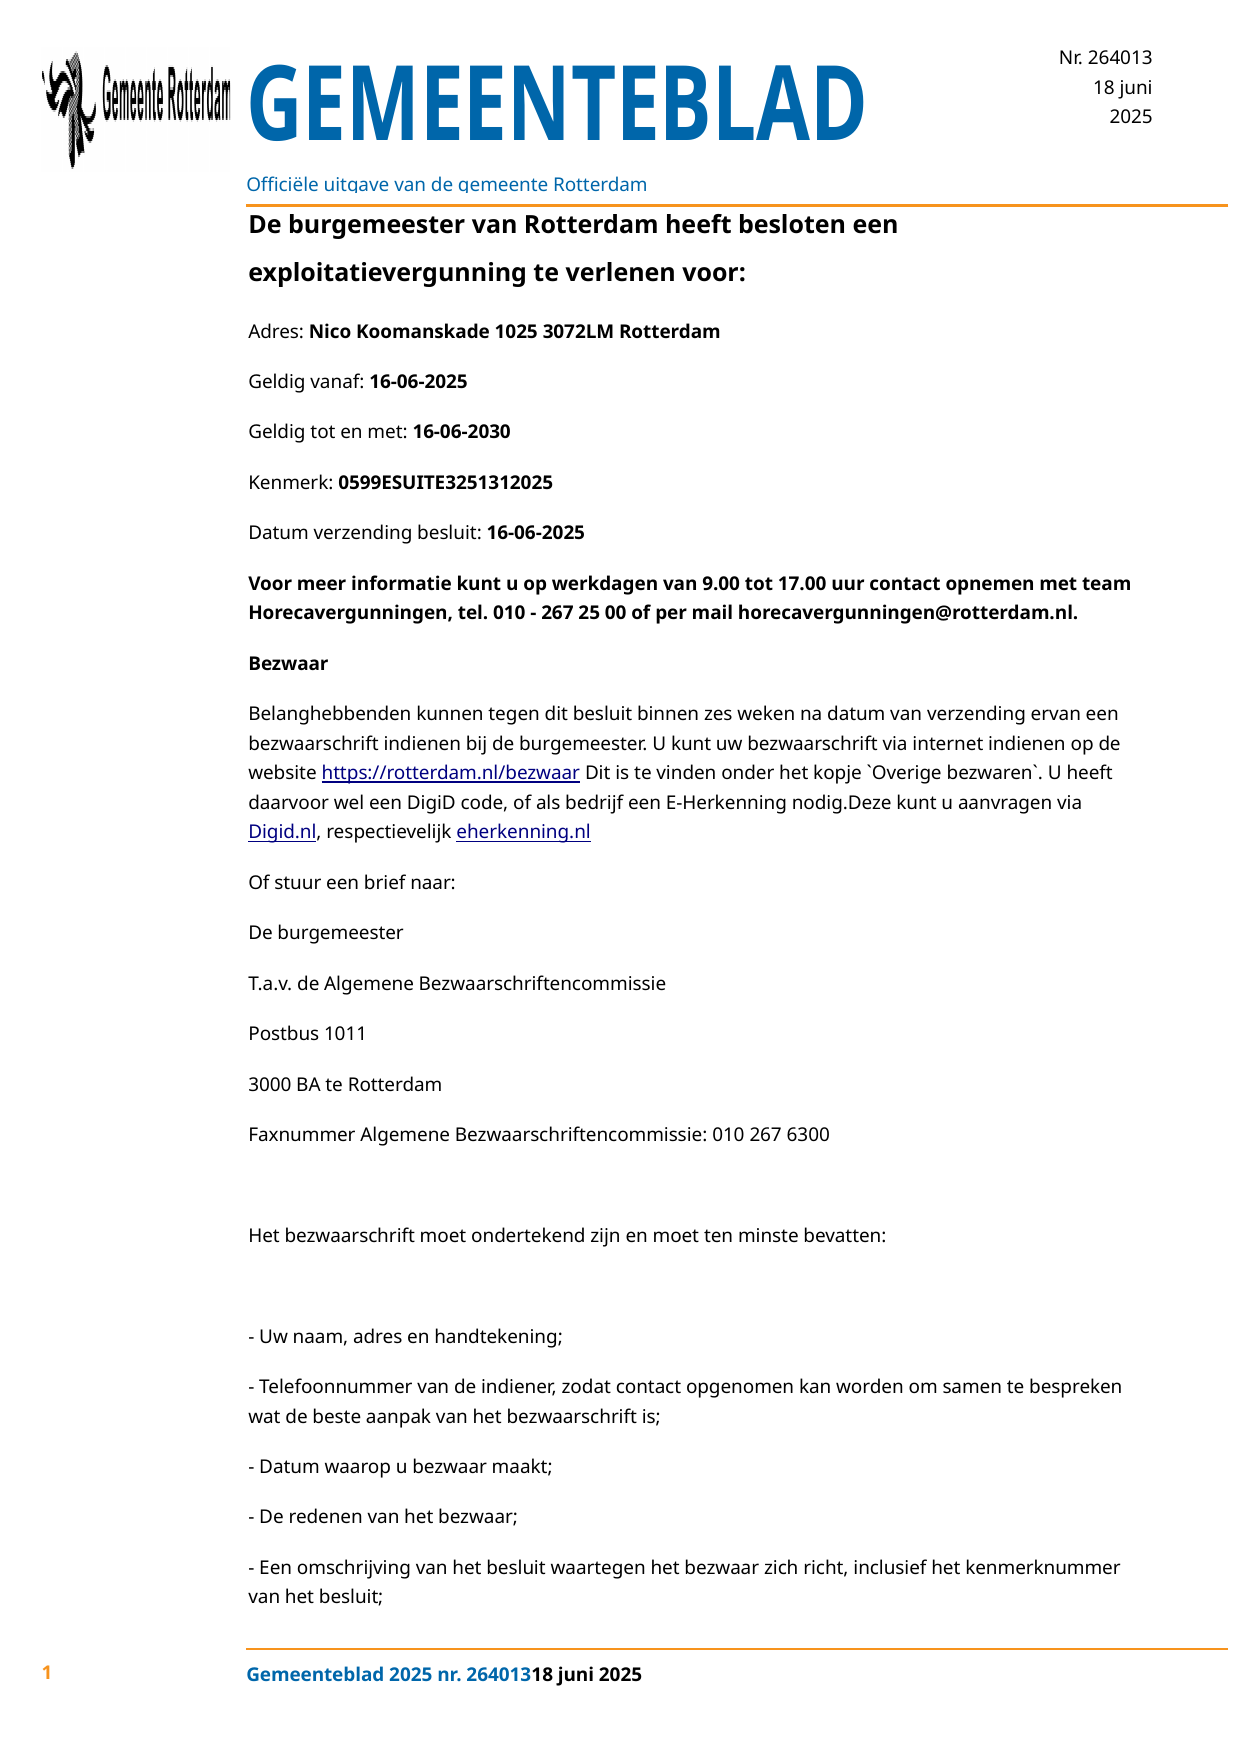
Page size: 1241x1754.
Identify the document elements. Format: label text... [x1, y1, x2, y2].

text - De redenen van het bezwaar; [248, 1504, 1152, 1529]
text 3000 BA te Rotterdam [248, 1071, 1152, 1097]
text - Een omschrijving van het besluit waartegen het bezwaar zich richt, inclusief het kenmerknummer van het besluit; [248, 1554, 1152, 1609]
text Het bezwaarschrift moet ondertekend zijn en moet ten minste bevatten: [248, 1222, 1152, 1248]
text Kenmerk: 0599ESUITE3251312025 [248, 469, 1152, 495]
text - Uw naam, adres en handtekening; [248, 1323, 1152, 1349]
text Voor meer informatie kunt u op werkdagen van 9.00 tot 17.00 uur contact opnemen met team Horecavergunningen, tel. 010 - 267 25 00 of per mail horecavergunningen@rotterdam.nl. [248, 570, 1152, 625]
text T.a.v. de Algemene Bezwaarschriftencommissie [248, 970, 1152, 996]
text De burgemeester van Rotterdam heeft besloten een exploitatievergunning te verlenen voor: [248, 207, 1152, 288]
text De burgemeester [248, 919, 1152, 945]
text - Datum waarop u bezwaar maakt; [248, 1453, 1152, 1479]
text Geldig vanaf: 16-06-2025 [248, 368, 1152, 394]
text Of stuur een brief naar: [248, 869, 1152, 895]
text Faxnummer Algemene Bezwaarschriftencommissie: 010 267 6300 [248, 1121, 1152, 1147]
text Belanghebbenden kunnen tegen dit besluit binnen zes weken na datum van verzending ervan een bezwaarschrift indienen bij de burgemeester. U kunt uw bezwaarschrift via internet indienen op de website https://rotterdam.nl/bezwaar Dit is te vinden onder het kopje `Overige bezwaren`. U heeft daarvoor wel een DigiD code, of als bedrijf een E-Herkenning nodig.Deze kunt u aanvragen via Digid.nl, respectievelijk eherkenning.nl [248, 700, 1152, 844]
text Geldig tot en met: 16-06-2030 [248, 419, 1152, 444]
text Postbus 1011 [248, 1020, 1152, 1046]
text Datum verzending besluit: 16-06-2025 [248, 519, 1152, 545]
picture [41, 47, 231, 172]
text - Telefoonnummer van de indiener, zodat contact opgenomen kan worden om samen te bespreken wat de beste aanpak van het bezwaarschrift is; [248, 1373, 1152, 1429]
text Adres: Nico Koomanskade 1025 3072LM Rotterdam [248, 318, 1152, 344]
text Bezwaar [248, 650, 1152, 676]
